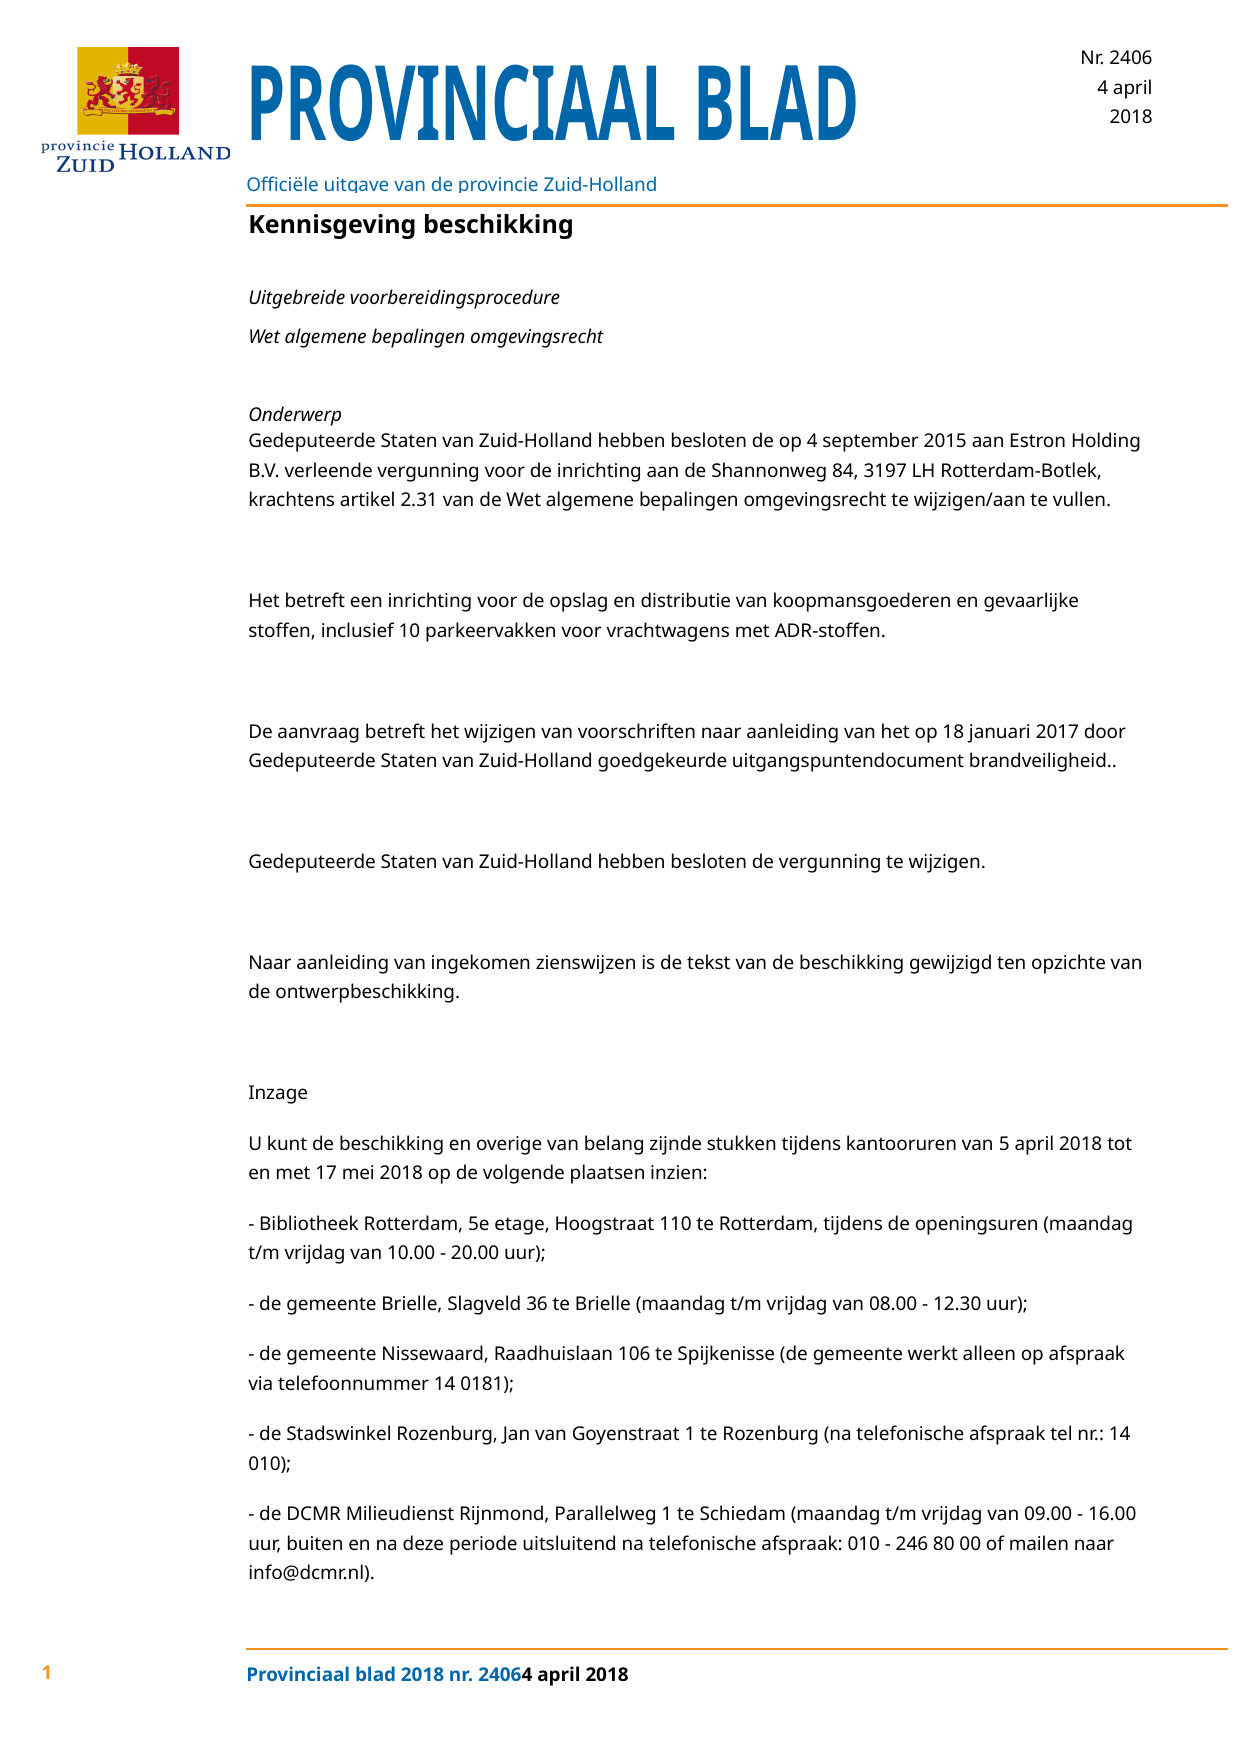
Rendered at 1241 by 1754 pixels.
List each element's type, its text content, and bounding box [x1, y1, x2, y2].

text Gedeputeerde Staten van Zuid-Holland hebben besloten de vergunning te wijzigen. [248, 848, 1152, 874]
text - de gemeente Brielle, Slagveld 36 te Brielle (maandag t/m vrijdag van 08.00 - 12.30 uur); [248, 1290, 1152, 1316]
picture [41, 47, 231, 172]
text Onderwerp [248, 402, 1152, 427]
text Kennisgeving beschikking [248, 207, 1152, 241]
text Uitgebreide voorbereidingsprocedure [248, 284, 1152, 309]
text Wet algemene bepalingen omgevingsrecht [248, 323, 1152, 349]
text De aanvraag betreft het wijzigen van voorschriften naar aanleiding van het op 18 januari 2017 door Gedeputeerde Staten van Zuid-Holland goedgekeurde uitgangspuntendocument brandveiligheid.. [248, 718, 1152, 773]
text - de DCMR Milieudienst Rijnmond, Parallelweg 1 te Schiedam (maandag t/m vrijdag van 09.00 - 16.00 uur, buiten en na deze periode uitsluitend na telefonische afspraak: 010 - 246 80 00 of mailen naar info@dcmr.nl). [248, 1500, 1152, 1585]
text Het betreft een inrichting voor de opslag en distributie van koopmansgoederen en gevaarlijke stoffen, inclusief 10 parkeervakken voor vrachtwagens met ADR-stoffen. [248, 587, 1152, 643]
text Naar aanleiding van ingekomen zienswijzen is de tekst van de beschikking gewijzigd ten opzichte van de ontwerpbeschikking. [248, 949, 1152, 1004]
text - de gemeente Nissewaard, Raadhuislaan 106 te Spijkenisse (de gemeente werkt alleen op afspraak via telefoonnummer 14 0181); [248, 1340, 1152, 1396]
text - de Stadswinkel Rozenburg, Jan van Goyenstraat 1 te Rozenburg (na telefonische afspraak tel nr.: 14 010); [248, 1420, 1152, 1476]
text U kunt de beschikking en overige van belang zijnde stukken tijdens kantooruren van 5 april 2018 tot en met 17 mei 2018 op de volgende plaatsen inzien: [248, 1130, 1152, 1185]
text - Bibliotheek Rotterdam, 5e etage, Hoogstraat 110 te Rotterdam, tijdens de openingsuren (maandag t/m vrijdag van 10.00 - 20.00 uur); [248, 1210, 1152, 1265]
text Inzage [248, 1079, 1152, 1105]
text Gedeputeerde Staten van Zuid-Holland hebben besloten de op 4 september 2015 aan Estron Holding B.V. verleende vergunning voor de inrichting aan de Shannonweg 84, 3197 LH Rotterdam-Botlek, krachtens artikel 2.31 van de Wet algemene bepalingen omgevingsrecht te wijzigen/aan te vullen. [248, 427, 1152, 512]
